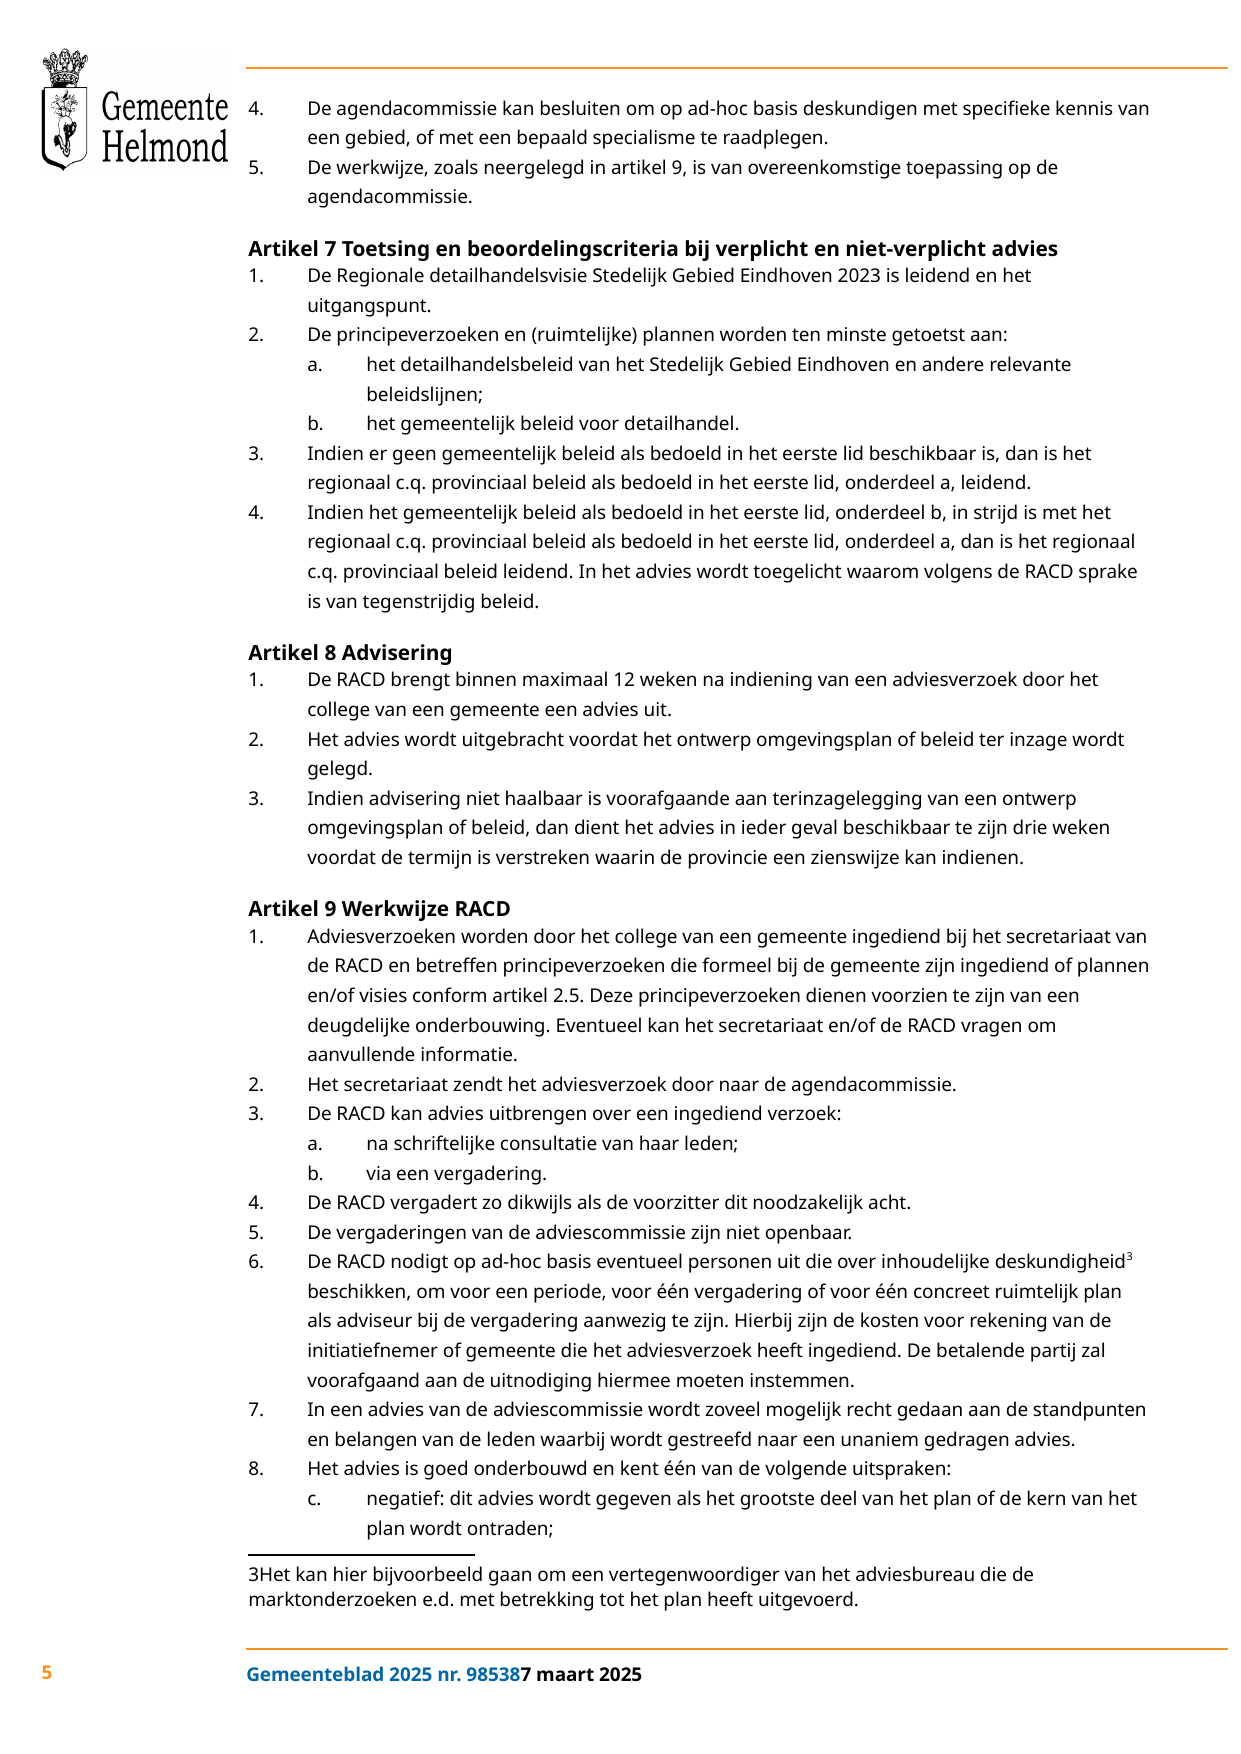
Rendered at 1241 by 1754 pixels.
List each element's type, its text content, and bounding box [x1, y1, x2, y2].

list De RACD kan advies uitbrengen over een ingediend verzoek: [248, 1101, 1152, 1126]
list De Regionale detailhandelsvisie Stedelijk Gebied Eindhoven 2023 is leidend en het uitgangspunt. [248, 262, 1152, 318]
list De werkwijze, zoals neergelegd in artikel 9, is van overeenkomstige toepassing op de agendacommissie. [248, 154, 1152, 209]
list Het kan hier bijvoorbeeld gaan om een vertegenwoordiger van het adviesbureau die de marktonderzoeken e.d. met betrekking tot het plan heeft uitgevoerd. [248, 1561, 1152, 1612]
list Het secretariaat zendt het adviesverzoek door naar de agendacommissie. [248, 1071, 1152, 1097]
list De RACD vergadert zo dikwijls als de voorzitter dit noodzakelijk acht. [248, 1189, 1152, 1215]
list De RACD nodigt op ad-hoc basis eventueel personen uit die over inhoudelijke deskundigheid beschikken, om voor een periode, voor één vergadering of voor één concreet ruimtelijk plan als adviseur bij de vergadering aanwezig te zijn. Hierbij zijn de kosten voor rekening van de initiatiefnemer of gemeente die het adviesverzoek heeft ingediend. De betalende partij zal voorafgaand aan de uitnodiging hiermee moeten instemmen. [248, 1248, 1152, 1392]
list De vergaderingen van de adviescommissie zijn niet openbaar. [248, 1219, 1152, 1244]
list Het advies is goed onderbouwd en kent één van de volgende uitspraken: [248, 1456, 1152, 1481]
list het gemeentelijk beleid voor detailhandel. [307, 410, 1152, 436]
list na schriftelijke consultatie van haar leden; [307, 1130, 1152, 1156]
list Adviesverzoeken worden door het college van een gemeente ingediend bij het secretariaat van de RACD en betreffen principeverzoeken die formeel bij de gemeente zijn ingediend of plannen en/of visies conform artikel 2.5. Deze principeverzoeken dienen voorzien te zijn van een deugdelijke onderbouwing. Eventueel kan het secretariaat en/of de RACD vragen om aanvullende informatie. [248, 923, 1152, 1067]
list het detailhandelsbeleid van het Stedelijk Gebied Eindhoven en andere relevante beleidslijnen; [307, 351, 1152, 406]
list Indien advisering niet haalbaar is voorafgaande aan terinzagelegging van een ontwerp omgevingsplan of beleid, dan dient het advies in ieder geval beschikbaar te zijn drie weken voordat de termijn is verstreken waarin de provincie een zienswijze kan indienen. [248, 785, 1152, 870]
list In een advies van de adviescommissie wordt zoveel mogelijk recht gedaan aan de standpunten en belangen van de leden waarbij wordt gestreefd naar een unaniem gedragen advies. [248, 1396, 1152, 1452]
text Artikel 7 Toetsing en beoordelingscriteria bij verplicht en niet-verplicht advies [248, 234, 1152, 262]
list De principeverzoeken en (ruimtelijke) plannen worden ten minste getoetst aan: [248, 322, 1152, 347]
text Artikel 8 Advisering [248, 638, 1152, 667]
list negatief: dit advies wordt gegeven als het grootste deel van het plan of de kern van het plan wordt ontraden; [307, 1485, 1152, 1540]
list via een vergadering. [307, 1160, 1152, 1185]
list De RACD brengt binnen maximaal 12 weken na indiening van een adviesverzoek door het college van een gemeente een advies uit. [248, 667, 1152, 722]
list Indien er geen gemeentelijk beleid als bedoeld in het eerste lid beschikbaar is, dan is het regionaal c.q. provinciaal beleid als bedoeld in het eerste lid, onderdeel a, leidend. [248, 440, 1152, 495]
list De agendacommissie kan besluiten om op ad-hoc basis deskundigen met specifieke kennis van een gebied, of met een bepaald specialisme te raadplegen. [248, 95, 1152, 150]
text Artikel 9 Werkwijze RACD [248, 894, 1152, 923]
picture [41, 47, 231, 172]
list Het advies wordt uitgebracht voordat het ontwerp omgevingsplan of beleid ter inzage wordt gelegd. [248, 726, 1152, 781]
list Indien het gemeentelijk beleid als bedoeld in het eerste lid, onderdeel b, in strijd is met het regionaal c.q. provinciaal beleid als bedoeld in het eerste lid, onderdeel a, dan is het regionaal c.q. provinciaal beleid leidend. In het advies wordt toegelicht waarom volgens de RACD sprake is van tegenstrijdig beleid. [248, 499, 1152, 613]
